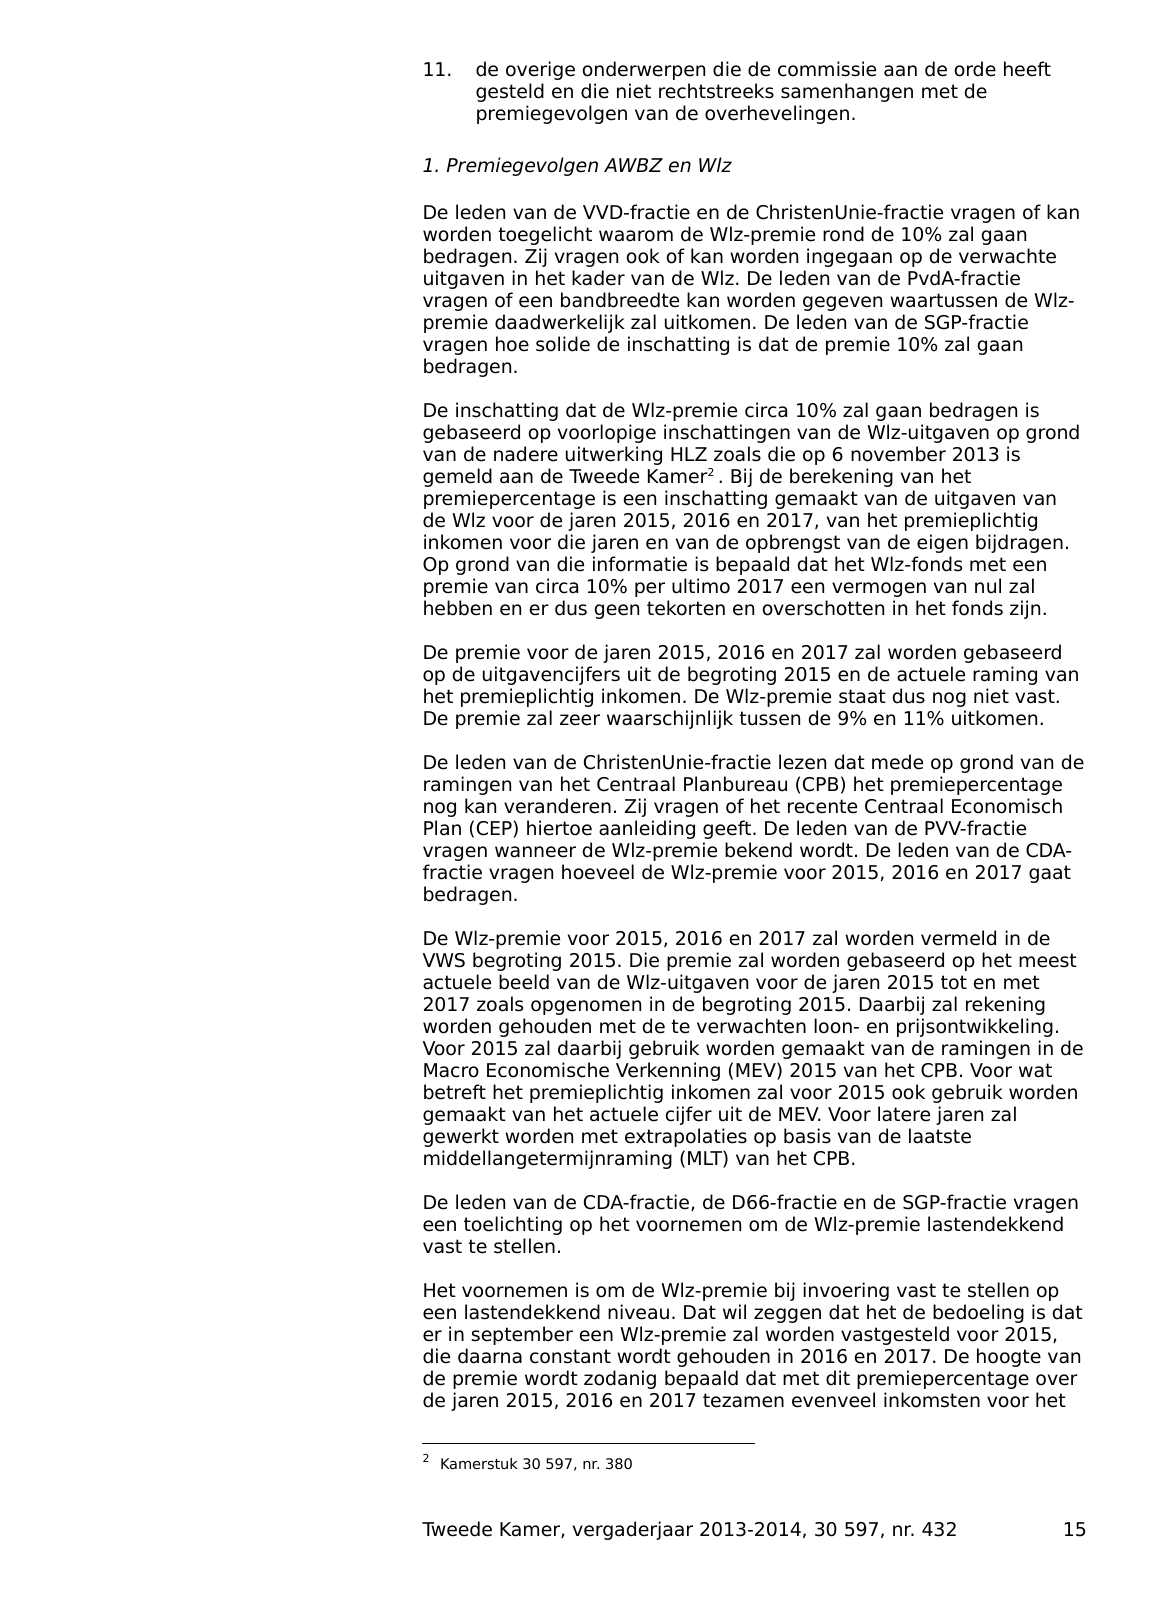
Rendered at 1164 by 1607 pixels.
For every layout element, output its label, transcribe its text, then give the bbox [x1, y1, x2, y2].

text De Wlz-premie voor 2015, 2016 en 2017 zal worden vermeld in de VWS begroting 2015. Die premie zal worden gebaseerd op het meest actuele beeld van de Wlz-uitgaven voor de jaren 2015 tot en met 2017 zoals opgenomen in de begroting 2015. Daarbij zal rekening worden gehouden met de te verwachten loon- en prijsontwikkeling. Voor 2015 zal daarbij gebruik worden gemaakt van de ramingen in de Macro Economische Verkenning (MEV) 2015 van het CPB. Voor wat betreft het premieplichtig inkomen zal voor 2015 ook gebruik worden gemaakt van het actuele cijfer uit de MEV. Voor latere jaren zal gewerkt worden met extrapolaties op basis van de laatste middellangetermijnraming (MLT) van het CPB. [422, 928, 1087, 1170]
text Het voornemen is om de Wlz-premie bij invoering vast te stellen op een lastendekkend niveau. Dat wil zeggen dat het de bedoeling is dat er in september een Wlz-premie zal worden vastgesteld voor 2015, die daarna constant wordt gehouden in 2016 en 2017. De hoogte van de premie wordt zodanig bepaald dat met dit premiepercentage over de jaren 2015, 2016 en 2017 tezamen evenveel inkomsten voor het [422, 1280, 1087, 1412]
text De leden van de CDA-fractie, de D66-fractie en de SGP-fractie vragen een toelichting op het voornemen om de Wlz-premie lastendekkend vast te stellen. [422, 1192, 1087, 1258]
text De inschatting dat de Wlz-premie circa 10% zal gaan bedragen is gebaseerd op voorlopige inschattingen van de Wlz-uitgaven op grond van de nadere uitwerking HLZ zoals die op 6 november 2013 is gemeld aan de Tweede Kamer. Bij de berekening van het premiepercentage is een inschatting gemaakt van de uitgaven van de Wlz voor de jaren 2015, 2016 en 2017, van het premieplichtig inkomen voor die jaren en van de opbrengst van de eigen bijdragen. Op grond van die informatie is bepaald dat het Wlz-fonds met een premie van circa 10% per ultimo 2017 een vermogen van nul zal hebben en er dus geen tekorten en overschotten in het fonds zijn. [422, 400, 1087, 620]
text De leden van de VVD-fractie en de ChristenUnie-fractie vragen of kan worden toegelicht waarom de Wlz-premie rond de 10% zal gaan bedragen. Zij vragen ook of kan worden ingegaan op de verwachte uitgaven in het kader van de Wlz. De leden van de PvdA-fractie vragen of een bandbreedte kan worden gegeven waartussen de Wlz-premie daadwerkelijk zal uitkomen. De leden van de SGP-fractie vragen hoe solide de inschatting is dat de premie 10% zal gaan bedragen. [422, 202, 1087, 378]
subtitle 1. Premiegevolgen AWBZ en Wlz [422, 155, 1087, 177]
text 11. de overige onderwerpen die de commissie aan de orde heeft gesteld en die niet rechtstreeks samenhangen met de premiegevolgen van de overhevelingen. [422, 59, 1087, 125]
text De premie voor de jaren 2015, 2016 en 2017 zal worden gebaseerd op de uitgavencijfers uit de begroting 2015 en de actuele raming van het premieplichtig inkomen. De Wlz-premie staat dus nog niet vast. De premie zal zeer waarschijnlijk tussen de 9% en 11% uitkomen. [422, 642, 1087, 730]
text De leden van de ChristenUnie-fractie lezen dat mede op grond van de ramingen van het Centraal Planbureau (CPB) het premiepercentage nog kan veranderen. Zij vragen of het recente Centraal Economisch Plan (CEP) hiertoe aanleiding geeft. De leden van de PVV-fractie vragen wanneer de Wlz-premie bekend wordt. De leden van de CDA-fractie vragen hoeveel de Wlz-premie voor 2015, 2016 en 2017 gaat bedragen. [422, 752, 1087, 906]
text Kamerstuk 30 597, nr. 380 [422, 1452, 1087, 1474]
